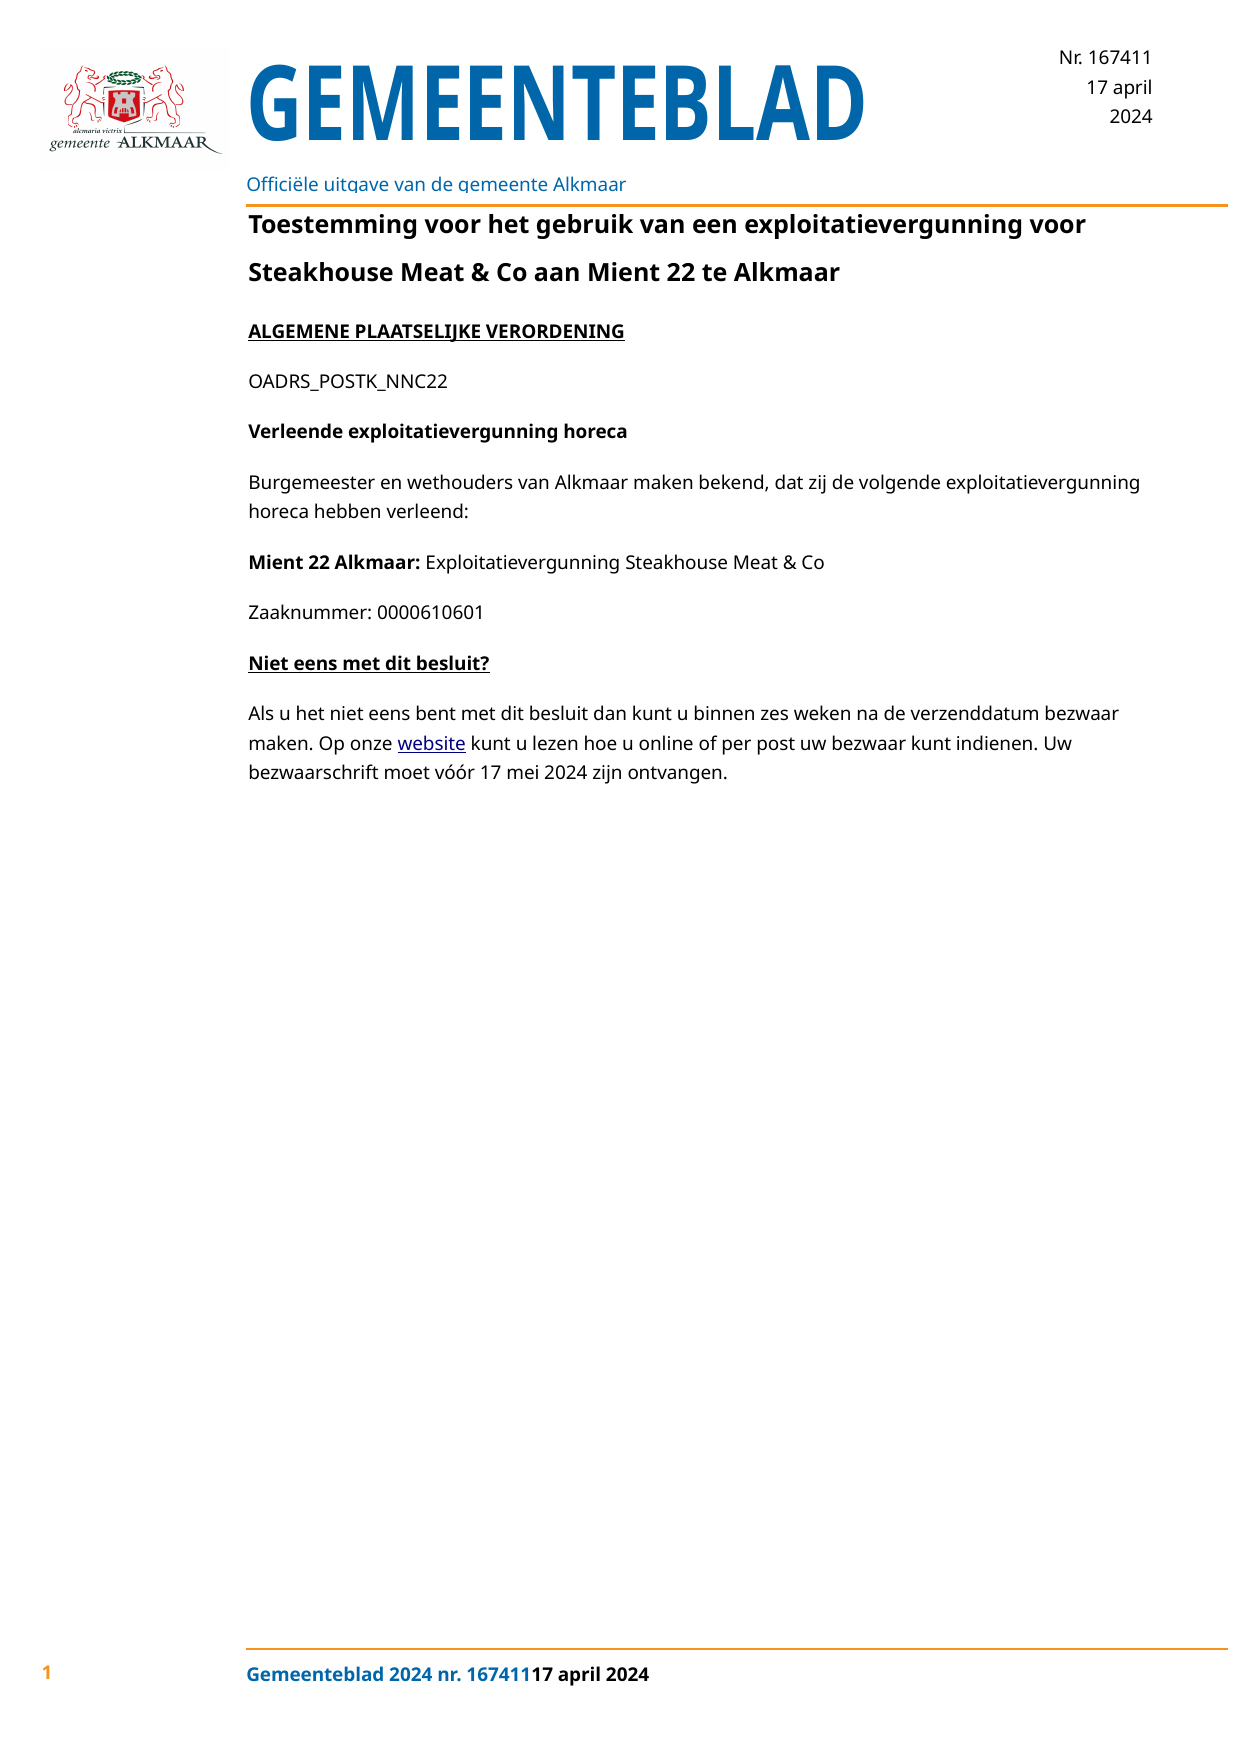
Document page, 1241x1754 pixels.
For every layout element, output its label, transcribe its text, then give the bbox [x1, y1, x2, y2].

text Toestemming voor het gebruik van een exploitatievergunning voor Steakhouse Meat & Co aan Mient 22 te Alkmaar [248, 207, 1152, 288]
picture [41, 47, 231, 172]
text Zaaknummer: 0000610601 [248, 599, 1152, 625]
text OADRS_POSTK_NNC22 [248, 368, 1152, 394]
text ALGEMENE PLAATSELIJKE VERORDENING [248, 318, 1152, 344]
text Burgemeester en wethouders van Alkmaar maken bekend, dat zij de volgende exploitatievergunning horeca hebben verleend: [248, 469, 1152, 524]
text Mient 22 Alkmaar: Exploitatievergunning Steakhouse Meat & Co [248, 549, 1152, 575]
text Niet eens met dit besluit? [248, 650, 1152, 676]
text Als u het niet eens bent met dit besluit dan kunt u binnen zes weken na de verzenddatum bezwaar maken. Op onze website kunt u lezen hoe u online of per post uw bezwaar kunt indienen. Uw bezwaarschrift moet vóór 17 mei 2024 zijn ontvangen. [248, 700, 1152, 785]
text Verleende exploitatievergunning horeca [248, 419, 1152, 444]
